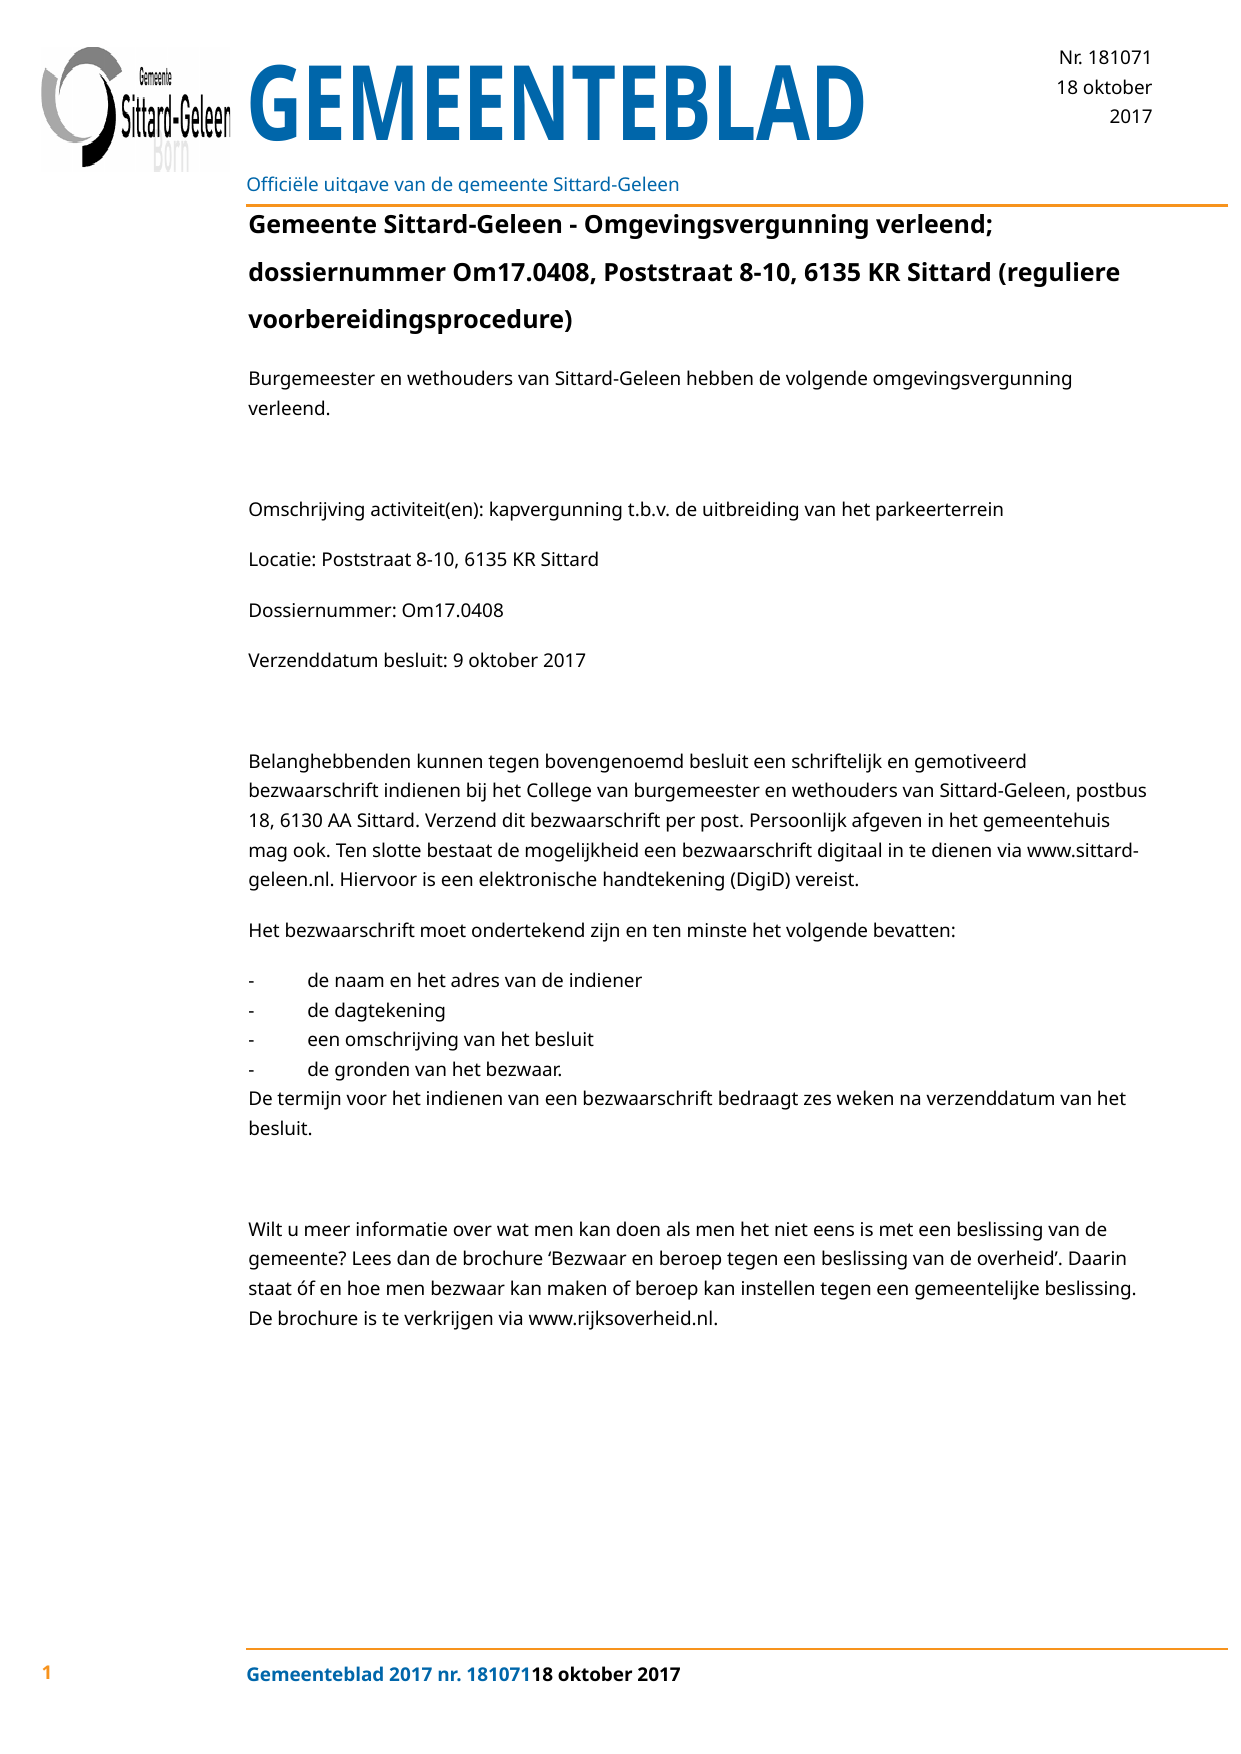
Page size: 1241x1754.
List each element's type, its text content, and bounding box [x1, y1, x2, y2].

text Het bezwaarschrift moet ondertekend zijn en ten minste het volgende bevatten: [248, 917, 1152, 942]
list de gronden van het bezwaar. [248, 1056, 1152, 1082]
text Wilt u meer informatie over wat men kan doen als men het niet eens is met een beslissing van de gemeente? Lees dan de brochure ‘Bezwaar en beroep tegen een beslissing van de overheid’. Daarin staat óf en hoe men bezwaar kan maken of beroep kan instellen tegen een gemeentelijke beslissing. De brochure is te verkrijgen via www.rijksoverheid.nl. [248, 1216, 1152, 1330]
list de naam en het adres van de indiener [248, 967, 1152, 993]
text Burgemeester en wethouders van Sittard-Geleen hebben de volgende omgevingsvergunning verleend. [248, 366, 1152, 421]
text Belanghebbenden kunnen tegen bovengenoemd besluit een schriftelijk en gemotiveerd bezwaarschrift indienen bij het College van burgemeester en wethouders van Sittard-Geleen, postbus 18, 6130 AA Sittard. Verzend dit bezwaarschrift per post. Persoonlijk afgeven in het gemeentehuis mag ook. Ten slotte bestaat de mogelijkheid een bezwaarschrift digitaal in te dienen via www.sittard-geleen.nl. Hiervoor is een elektronische handtekening (DigiD) vereist. [248, 748, 1152, 892]
text Omschrijving activiteit(en): kapvergunning t.b.v. de uitbreiding van het parkeerterrein [248, 496, 1152, 522]
list een omschrijving van het besluit [248, 1026, 1152, 1052]
text Gemeente Sittard-Geleen - Omgevingsvergunning verleend; dossiernummer Om17.0408, Poststraat 8-10, 6135 KR Sittard (reguliere voorbereidingsprocedure) [248, 207, 1152, 336]
text Locatie: Poststraat 8-10, 6135 KR Sittard [248, 546, 1152, 572]
text Dossiernummer: Om17.0408 [248, 597, 1152, 622]
list de dagtekening [248, 997, 1152, 1022]
text Verzenddatum besluit: 9 oktober 2017 [248, 647, 1152, 673]
text De termijn voor het indienen van een bezwaarschrift bedraagt zes weken na verzenddatum van het besluit. [248, 1086, 1152, 1141]
picture [41, 47, 231, 172]
